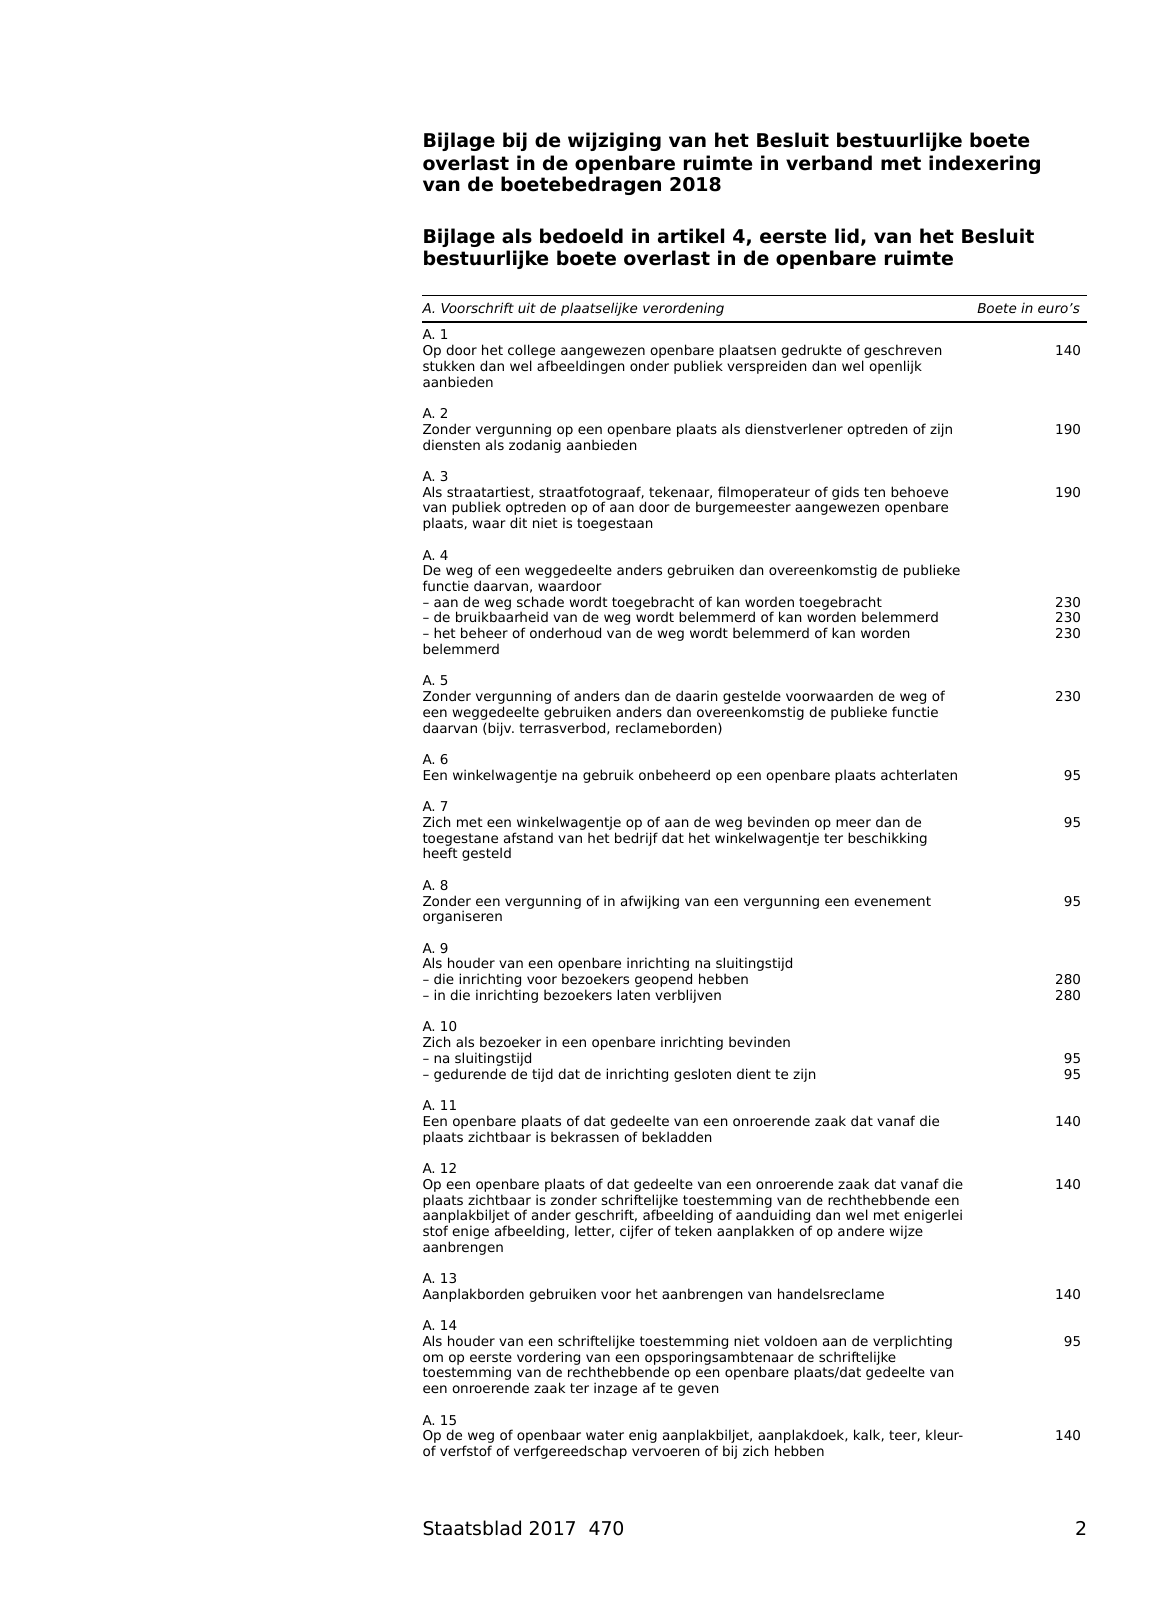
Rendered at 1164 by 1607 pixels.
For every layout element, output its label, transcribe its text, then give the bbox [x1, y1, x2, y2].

table_cell Op door het college aangewezen openbare plaatsen gedrukte of geschreven stukken dan wel afbeeldingen onder publiek verspreiden dan wel openlijk aanbieden [422, 343, 967, 390]
table_cell A. 7 [422, 799, 967, 815]
table_header A. Voorschrift uit de plaatselijke verordening [422, 296, 967, 321]
table_cell 95 [967, 815, 1087, 862]
table_cell [422, 1255, 967, 1271]
table_cell [422, 1303, 967, 1318]
table_cell [422, 1082, 967, 1098]
table_cell – na sluitingstijd [422, 1051, 967, 1066]
table_cell 280 [967, 988, 1087, 1003]
table_cell 95 [967, 1051, 1087, 1066]
table_cell Een openbare plaats of dat gedeelte van een onroerende zaak dat vanaf die plaats zichtbaar is bekrassen of bekladden [422, 1114, 967, 1145]
table_cell A. 12 [422, 1161, 967, 1177]
table_cell 95 [967, 768, 1087, 783]
table_cell [967, 878, 1087, 893]
table_cell A. 14 [422, 1318, 967, 1334]
table_cell [422, 1004, 967, 1019]
table_cell [422, 1145, 967, 1161]
table_cell A. 8 [422, 878, 967, 893]
table_cell [967, 941, 1087, 956]
table_cell [967, 390, 1087, 406]
table_cell 230 [967, 595, 1087, 610]
table_cell – gedurende de tijd dat de inrichting gesloten dient te zijn [422, 1066, 967, 1082]
table_cell 280 [967, 972, 1087, 988]
table_cell 140 [967, 1177, 1087, 1255]
table_cell A. 13 [422, 1271, 967, 1287]
table_cell Als houder van een schriftelijke toestemming niet voldoen aan de verplichting om op eerste vordering van een opsporingsambtenaar de schriftelijke toestemming van de rechthebbende op een openbare plaats/dat gedeelte van een onroerende zaak ter inzage af te geven [422, 1334, 967, 1397]
table_cell Zonder een vergunning of in afwijking van een vergunning een evenement organiseren [422, 894, 967, 925]
table_cell 140 [967, 343, 1087, 390]
table_cell [422, 453, 967, 469]
table_cell Op een openbare plaats of dat gedeelte van een onroerende zaak dat vanaf die plaats zichtbaar is zonder schriftelijke toestemming van de rechthebbende een aanplakbiljet of ander geschrift, afbeelding of aanduiding dan wel met enigerlei stof enige afbeelding, letter, cijfer of teken aanplakken of op andere wijze aanbrengen [422, 1177, 967, 1255]
table_cell [422, 862, 967, 878]
table_cell De weg of een weggedeelte anders gebruiken dan overeenkomstig de publieke functie daarvan, waardoor [422, 563, 967, 594]
table_cell 95 [967, 894, 1087, 925]
table_cell A. 11 [422, 1098, 967, 1114]
table_cell [967, 956, 1087, 972]
table_cell A. 3 [422, 469, 967, 484]
table_cell Als straatartiest, straatfotograaf, tekenaar, filmoperateur of gids ten behoeve van publiek optreden op of aan door de burgemeester aangewezen openbare plaats, waar dit niet is toegestaan [422, 485, 967, 532]
table_cell [967, 469, 1087, 484]
table_cell [422, 783, 967, 799]
table_cell [967, 406, 1087, 422]
table_cell [967, 799, 1087, 815]
table_cell A. 4 [422, 548, 967, 563]
table_cell [967, 1145, 1087, 1161]
table_cell 190 [967, 485, 1087, 532]
table_cell – die inrichting voor bezoekers geopend hebben [422, 972, 967, 988]
table_cell A. 6 [422, 752, 967, 768]
table_cell – aan de weg schade wordt toegebracht of kan worden toegebracht [422, 595, 967, 610]
table_cell [422, 532, 967, 547]
table_cell 230 [967, 626, 1087, 657]
table_cell [967, 1318, 1087, 1334]
table_cell Zonder vergunning of anders dan de daarin gestelde voorwaarden de weg of een weggedeelte gebruiken anders dan overeenkomstig de publieke functie daarvan (bijv. terrasverbod, reclameborden) [422, 689, 967, 736]
table_cell [422, 925, 967, 941]
table_cell [967, 658, 1087, 673]
table_header Boete in euro’s [967, 296, 1087, 321]
table_cell Aanplakborden gebruiken voor het aanbrengen van handelsreclame [422, 1287, 967, 1302]
table_cell [967, 1004, 1087, 1019]
table_cell Een winkelwagentje na gebruik onbeheerd op een openbare plaats achterlaten [422, 768, 967, 783]
table_cell Zonder vergunning op een openbare plaats als dienstverlener optreden of zijn diensten als zodanig aanbieden [422, 422, 967, 453]
table_cell [422, 390, 967, 406]
table_cell 230 [967, 610, 1087, 626]
table_cell [967, 736, 1087, 752]
table_cell [967, 925, 1087, 941]
table_cell [967, 563, 1087, 594]
table_cell [967, 673, 1087, 689]
table_cell A. 9 [422, 941, 967, 956]
table_cell 140 [967, 1114, 1087, 1145]
table_cell A. 10 [422, 1019, 967, 1035]
table_cell [967, 1161, 1087, 1177]
table_cell [422, 1397, 967, 1412]
table_cell [967, 752, 1087, 768]
subtitle Bijlage bij de wijziging van het Besluit bestuurlijke boete overlast in de openbare ruimte in verband met indexering van de boetebedragen 2018 [422, 130, 1087, 196]
table_cell – in die inrichting bezoekers laten verblijven [422, 988, 967, 1003]
subtitle Bijlage als bedoeld in artikel 4, eerste lid, van het Besluit bestuurlijke boete overlast in de openbare ruimte [422, 226, 1087, 270]
table_cell [967, 783, 1087, 799]
table_cell – de bruikbaarheid van de weg wordt belemmerd of kan worden belemmerd [422, 610, 967, 626]
table_cell Zich met een winkelwagentje op of aan de weg bevinden op meer dan de toegestane afstand van het bedrijf dat het winkelwagentje ter beschikking heeft gesteld [422, 815, 967, 862]
table_cell 95 [967, 1066, 1087, 1082]
table_cell 140 [967, 1428, 1087, 1460]
table_cell [967, 323, 1087, 343]
table_cell [967, 1082, 1087, 1098]
table_cell [967, 862, 1087, 878]
table_cell [967, 1035, 1087, 1051]
table_cell 140 [967, 1287, 1087, 1302]
table_cell [967, 1098, 1087, 1114]
table_cell A. 15 [422, 1413, 967, 1428]
table_cell Zich als bezoeker in een openbare inrichting bevinden [422, 1035, 967, 1051]
table_cell [967, 1271, 1087, 1287]
table_cell 95 [967, 1334, 1087, 1397]
table_cell A. 2 [422, 406, 967, 422]
table_cell [967, 548, 1087, 563]
table_cell 190 [967, 422, 1087, 453]
table_cell Als houder van een openbare inrichting na sluitingstijd [422, 956, 967, 972]
table_cell [422, 658, 967, 673]
table_cell [422, 736, 967, 752]
table_cell [967, 1303, 1087, 1318]
table_cell – het beheer of onderhoud van de weg wordt belemmerd of kan worden belemmerd [422, 626, 967, 657]
table_cell A. 1 [422, 323, 967, 343]
table_cell [967, 532, 1087, 547]
table_cell Op de weg of openbaar water enig aanplakbiljet, aanplakdoek, kalk, teer, kleur- of verfstof of verfgereedschap vervoeren of bij zich hebben [422, 1428, 967, 1460]
table_cell 230 [967, 689, 1087, 736]
table_cell [967, 1019, 1087, 1035]
table_cell [967, 1255, 1087, 1271]
table_cell A. 5 [422, 673, 967, 689]
table_cell [967, 1397, 1087, 1412]
table_cell [967, 1413, 1087, 1428]
table_cell [967, 453, 1087, 469]
